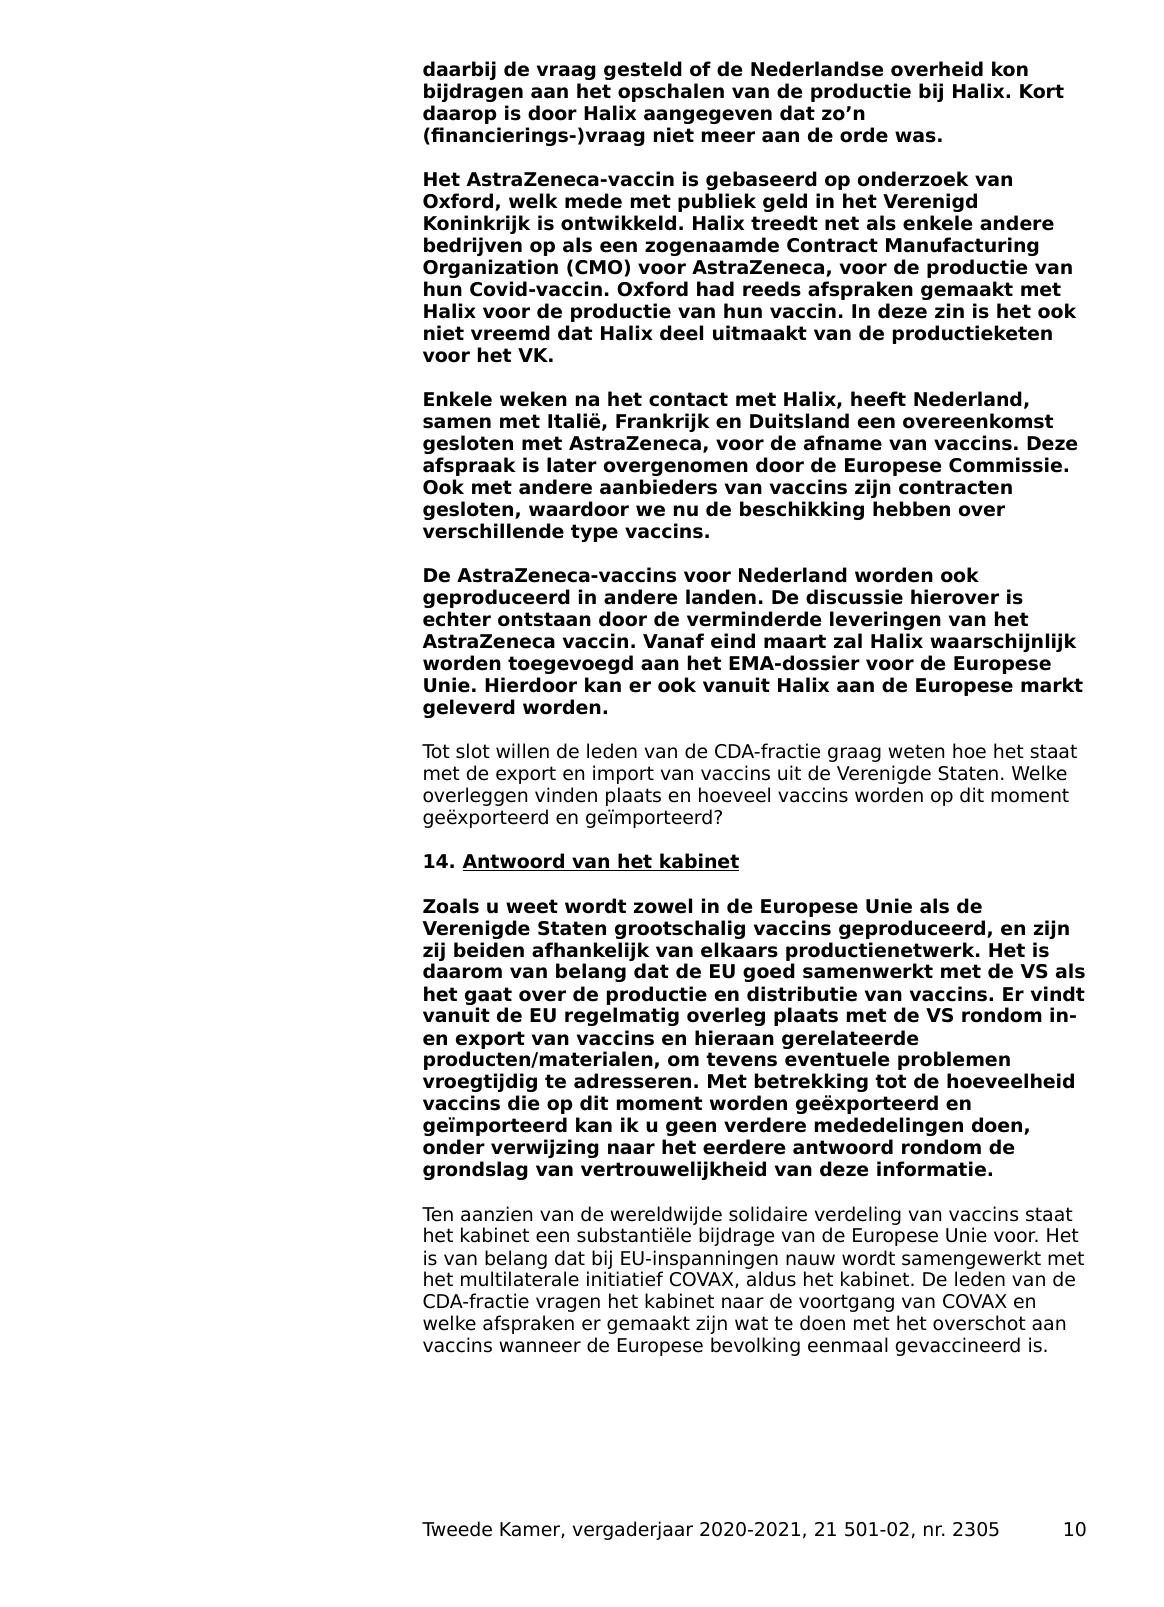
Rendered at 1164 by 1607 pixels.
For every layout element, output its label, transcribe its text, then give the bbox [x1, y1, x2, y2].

text Tot slot willen de leden van de CDA-fractie graag weten hoe het staat met de export en import van vaccins uit de Verenigde Staten. Welke overleggen vinden plaats en hoeveel vaccins worden op dit moment geëxporteerd en geïmporteerd? [422, 741, 1087, 829]
text daarbij de vraag gesteld of de Nederlandse overheid kon bijdragen aan het opschalen van de productie bij Halix. Kort daarop is door Halix aangegeven dat zo’n (financierings-)vraag niet meer aan de orde was. [422, 59, 1087, 147]
text Enkele weken na het contact met Halix, heeft Nederland, samen met Italië, Frankrijk en Duitsland een overeenkomst gesloten met AstraZeneca, voor de afname van vaccins. Deze afspraak is later overgenomen door de Europese Commissie. Ook met andere aanbieders van vaccins zijn contracten gesloten, waardoor we nu de beschikking hebben over verschillende type vaccins. [422, 389, 1087, 543]
subtitle 14. Antwoord van het kabinet [422, 851, 1087, 873]
text Zoals u weet wordt zowel in de Europese Unie als de Verenigde Staten grootschalig vaccins geproduceerd, en zijn zij beiden afhankelijk van elkaars productienetwerk. Het is daarom van belang dat de EU goed samenwerkt met de VS als het gaat over de productie en distributie van vaccins. Er vindt vanuit de EU regelmatig overleg plaats met de VS rondom in- en export van vaccins en hieraan gerelateerde producten/materialen, om tevens eventuele problemen vroegtijdig te adresseren. Met betrekking tot de hoeveelheid vaccins die op dit moment worden geëxporteerd en geïmporteerd kan ik u geen verdere mededelingen doen, onder verwijzing naar het eerdere antwoord rondom de grondslag van vertrouwelijkheid van deze informatie. [422, 896, 1087, 1181]
text Het AstraZeneca-vaccin is gebaseerd op onderzoek van Oxford, welk mede met publiek geld in het Verenigd Koninkrijk is ontwikkeld. Halix treedt net als enkele andere bedrijven op als een zogenaamde Contract Manufacturing Organization (CMO) voor AstraZeneca, voor de productie van hun Covid-vaccin. Oxford had reeds afspraken gemaakt met Halix voor de productie van hun vaccin. In deze zin is het ook niet vreemd dat Halix deel uitmaakt van de productieketen voor het VK. [422, 169, 1087, 367]
text Ten aanzien van de wereldwijde solidaire verdeling van vaccins staat het kabinet een substantiële bijdrage van de Europese Unie voor. Het is van belang dat bij EU-inspanningen nauw wordt samengewerkt met het multilaterale initiatief COVAX, aldus het kabinet. De leden van de CDA-fractie vragen het kabinet naar de voortgang van COVAX en welke afspraken er gemaakt zijn wat te doen met het overschot aan vaccins wanneer de Europese bevolking eenmaal gevaccineerd is. [422, 1203, 1087, 1357]
text De AstraZeneca-vaccins voor Nederland worden ook geproduceerd in andere landen. De discussie hierover is echter ontstaan door de verminderde leveringen van het AstraZeneca vaccin. Vanaf eind maart zal Halix waarschijnlijk worden toegevoegd aan het EMA-dossier voor de Europese Unie. Hierdoor kan er ook vanuit Halix aan de Europese markt geleverd worden. [422, 565, 1087, 719]
